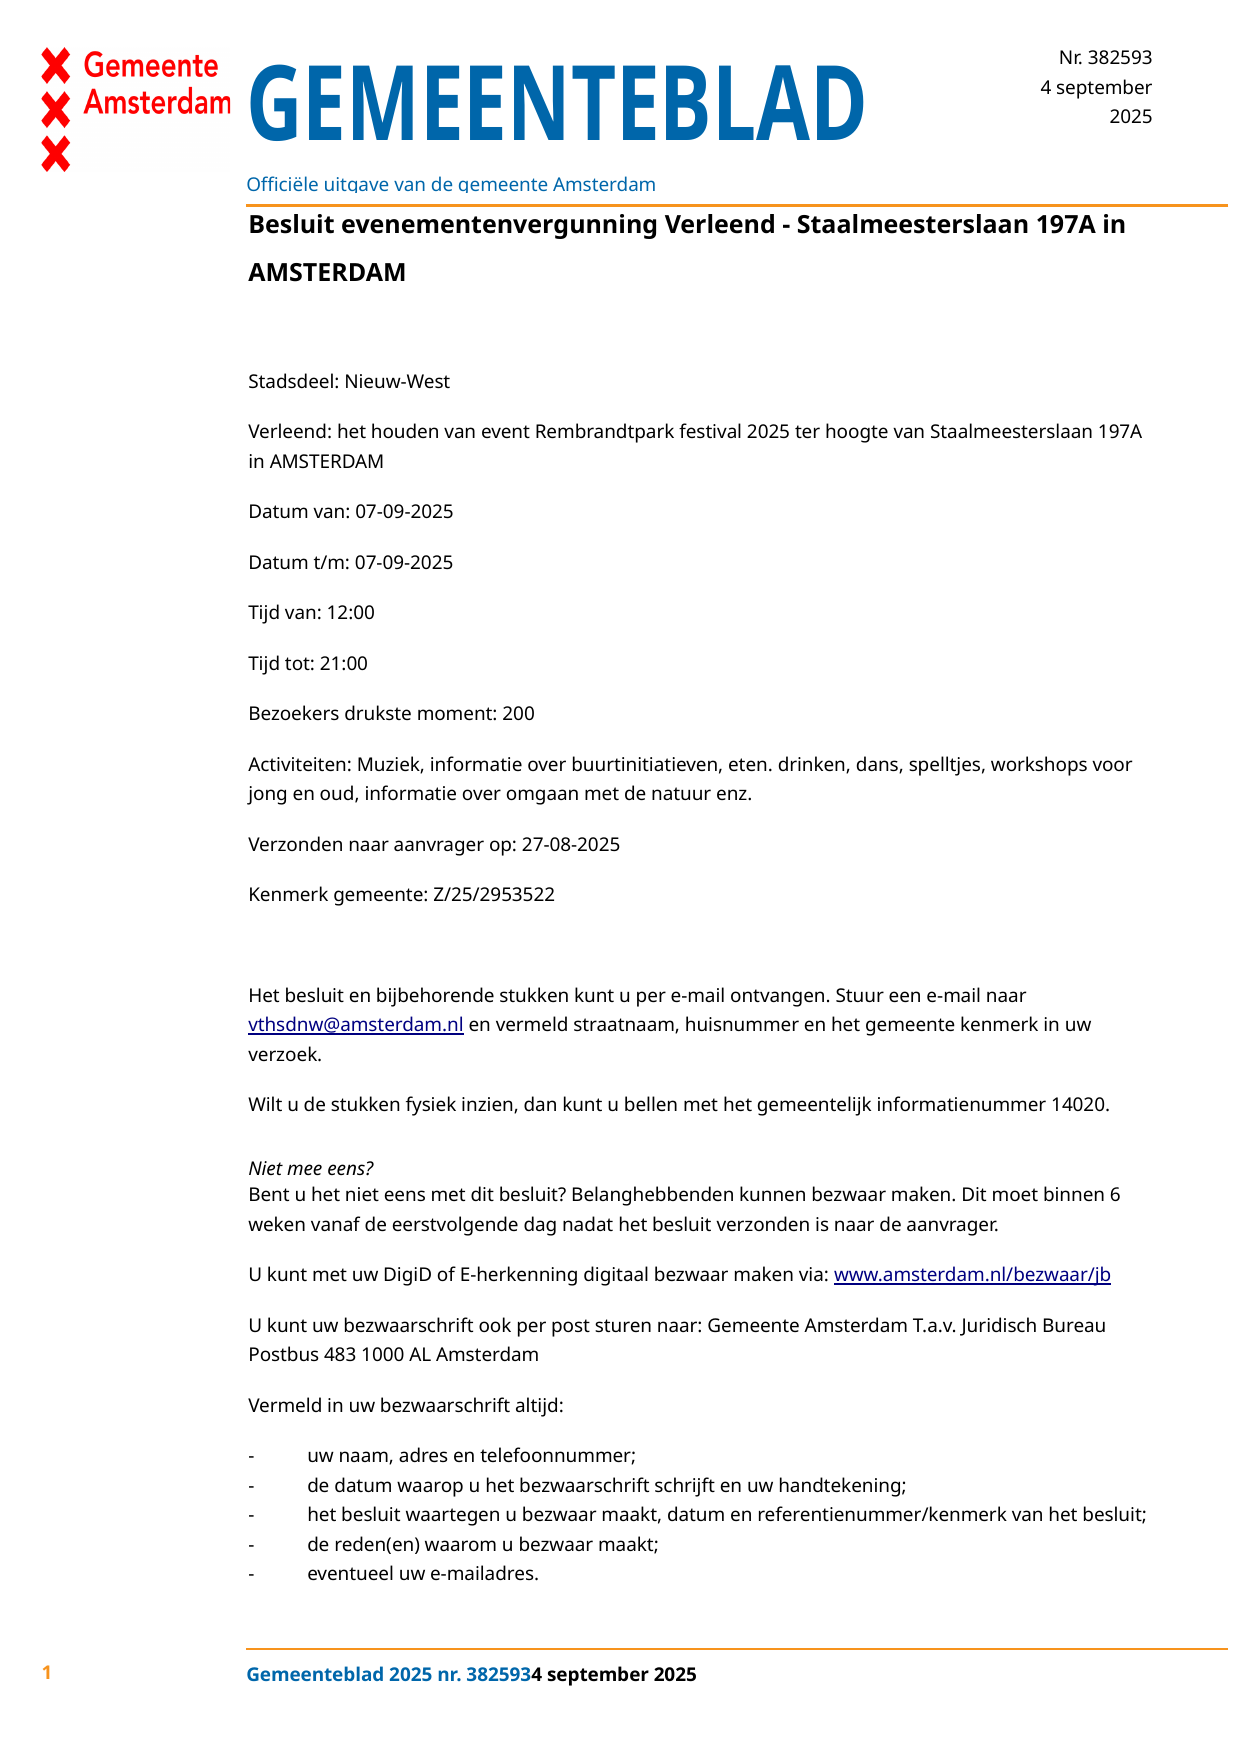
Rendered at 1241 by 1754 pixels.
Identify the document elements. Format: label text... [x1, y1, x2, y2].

text Datum van: 07-09-2025 [248, 499, 1152, 524]
text U kunt uw bezwaarschrift ook per post sturen naar: Gemeente Amsterdam T.a.v. Juridisch Bureau Postbus 483 1000 AL Amsterdam [248, 1312, 1152, 1367]
text Datum t/m: 07-09-2025 [248, 549, 1152, 575]
picture [41, 47, 231, 172]
text U kunt met uw DigiD of E-herkenning digitaal bezwaar maken via: www.amsterdam.nl/bezwaar/jb [248, 1261, 1152, 1287]
text Verzonden naar aanvrager op: 27-08-2025 [248, 831, 1152, 857]
text Stadsdeel: Nieuw-West [248, 368, 1152, 394]
text Tijd van: 12:00 [248, 599, 1152, 625]
text Wilt u de stukken fysiek inzien, dan kunt u bellen met het gemeentelijk informatienummer 14020. [248, 1092, 1152, 1117]
text Besluit evenementenvergunning Verleend - Staalmeesterslaan 197A in AMSTERDAM [248, 207, 1152, 288]
list uw naam, adres en telefoonnummer; [248, 1442, 1152, 1468]
text Het besluit en bijbehorende stukken kunt u per e-mail ontvangen. Stuur een e-mail naar vthsdnw@amsterdam.nl en vermeld straatnaam, huisnummer en het gemeente kenmerk in uw verzoek. [248, 982, 1152, 1067]
list de reden(en) waarom u bezwaar maakt; [248, 1531, 1152, 1557]
list eventueel uw e-mailadres. [248, 1561, 1152, 1586]
list de datum waarop u het bezwaarschrift schrijft en uw handtekening; [248, 1472, 1152, 1497]
text Vermeld in uw bezwaarschrift altijd: [248, 1392, 1152, 1417]
text Niet mee eens? [248, 1156, 1152, 1181]
list het besluit waartegen u bezwaar maakt, datum en referentienummer/kenmerk van het besluit; [248, 1501, 1152, 1527]
text Verleend: het houden van event Rembrandtpark festival 2025 ter hoogte van Staalmeesterslaan 197A in AMSTERDAM [248, 419, 1152, 474]
text Bent u het niet eens met dit besluit? Belanghebbenden kunnen bezwaar maken. Dit moet binnen 6 weken vanaf de eerstvolgende dag nadat het besluit verzonden is naar de aanvrager. [248, 1181, 1152, 1237]
text Kenmerk gemeente: Z/25/2953522 [248, 881, 1152, 907]
text Activiteiten: Muziek, informatie over buurtinitiatieven, eten. drinken, dans, spelltjes, workshops voor jong en oud, informatie over omgaan met de natuur enz. [248, 751, 1152, 806]
text Tijd tot: 21:00 [248, 650, 1152, 676]
text Bezoekers drukste moment: 200 [248, 700, 1152, 726]
